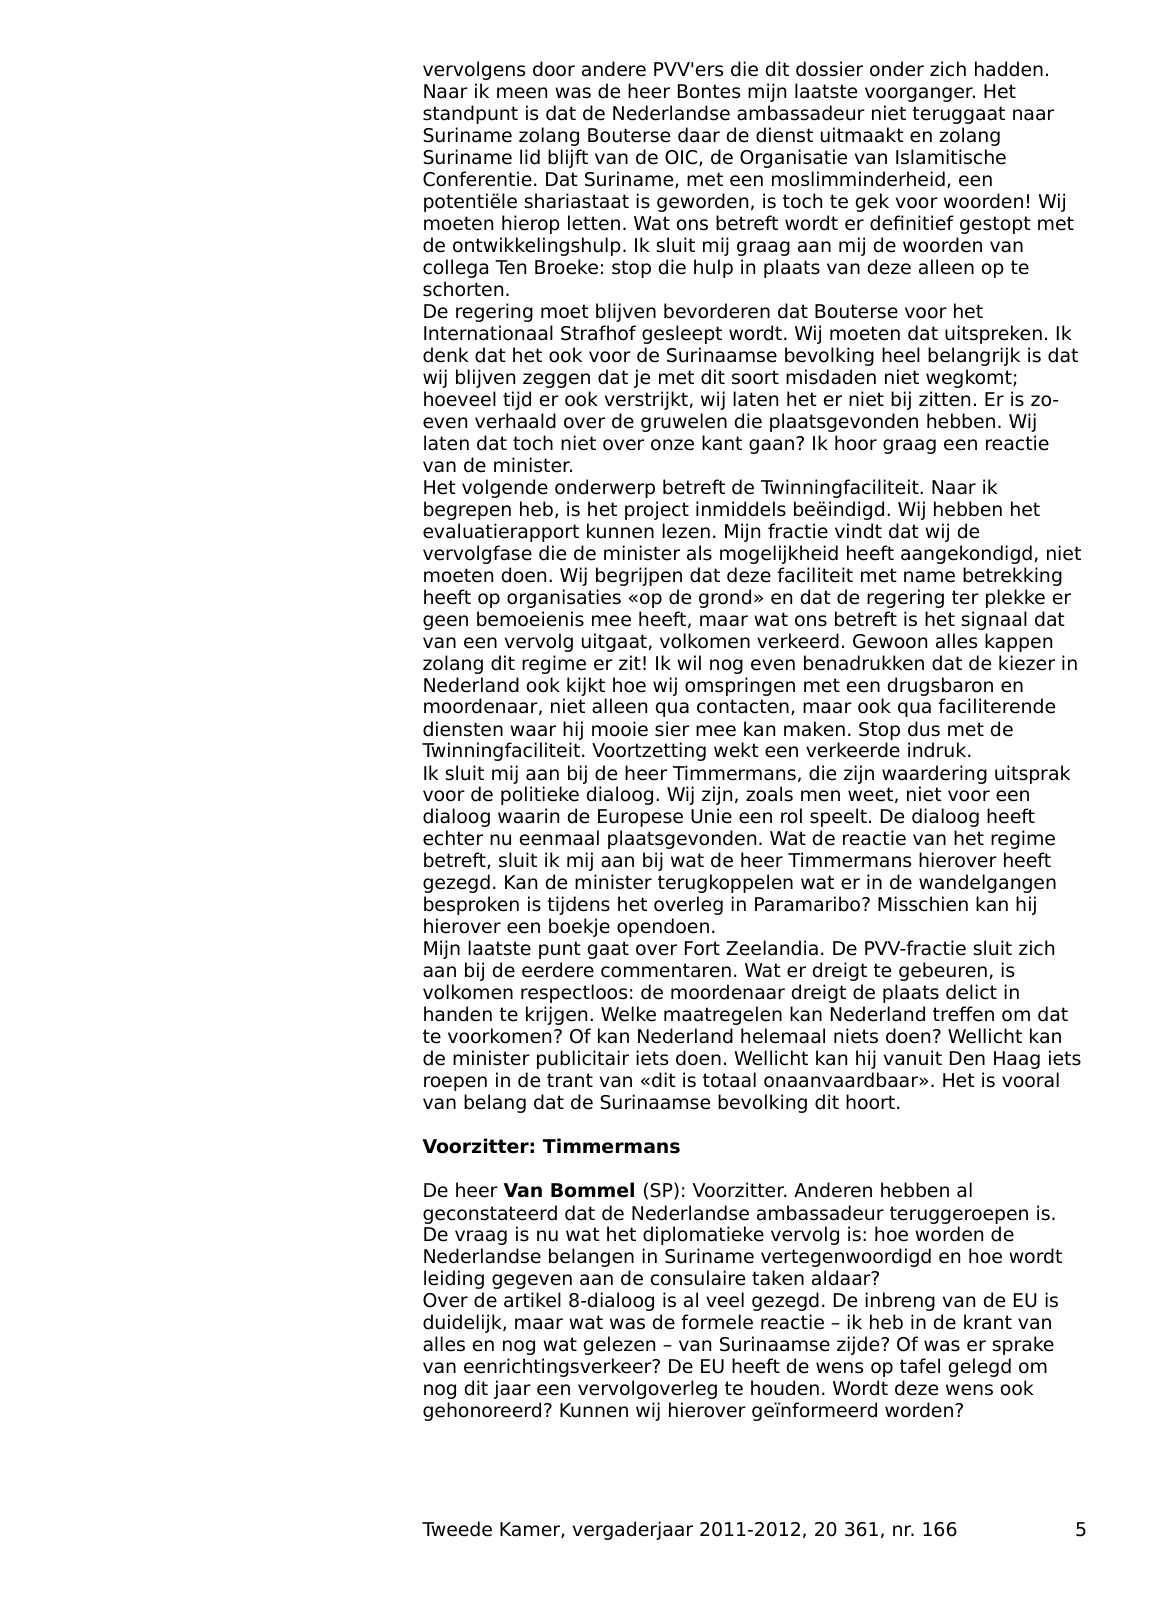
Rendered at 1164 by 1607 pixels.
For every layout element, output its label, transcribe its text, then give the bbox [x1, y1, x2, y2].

text De heer Van Bommel (SP): Voorzitter. Anderen hebben al geconstateerd dat de Nederlandse ambassadeur teruggeroepen is. De vraag is nu wat het diplomatieke vervolg is: hoe worden de Nederlandse belangen in Suriname vertegenwoordigd en hoe wordt leiding gegeven aan de consulaire taken aldaar? [422, 1180, 1087, 1290]
text Over de artikel 8-dialoog is al veel gezegd. De inbreng van de EU is duidelijk, maar wat was de formele reactie – ik heb in de krant van alles en nog wat gelezen – van Surinaamse zijde? Of was er sprake van eenrichtingsverkeer? De EU heeft de wens op tafel gelegd om nog dit jaar een vervolgoverleg te houden. Wordt deze wens ook gehonoreerd? Kunnen wij hierover geïnformeerd worden? [422, 1290, 1087, 1422]
text Ik sluit mij aan bij de heer Timmermans, die zijn waardering uitsprak voor de politieke dialoog. Wij zijn, zoals men weet, niet voor een dialoog waarin de Europese Unie een rol speelt. De dialoog heeft echter nu eenmaal plaatsgevonden. Wat de reactie van het regime betreft, sluit ik mij aan bij wat de heer Timmermans hierover heeft gezegd. Kan de minister terugkoppelen wat er in de wandelgangen besproken is tijdens het overleg in Paramaribo? Misschien kan hij hierover een boekje opendoen. [422, 762, 1087, 938]
text Het volgende onderwerp betreft de Twinningfaciliteit. Naar ik begrepen heb, is het project inmiddels beëindigd. Wij hebben het evaluatierapport kunnen lezen. Mijn fractie vindt dat wij de vervolgfase die de minister als mogelijkheid heeft aangekondigd, niet moeten doen. Wij begrijpen dat deze faciliteit met name betrekking heeft op organisaties «op de grond» en dat de regering ter plekke er geen bemoeienis mee heeft, maar wat ons betreft is het signaal dat van een vervolg uitgaat, volkomen verkeerd. Gewoon alles kappen zolang dit regime er zit! Ik wil nog even benadrukken dat de kiezer in Nederland ook kijkt hoe wij omspringen met een drugsbaron en moordenaar, niet alleen qua contacten, maar ook qua faciliterende diensten waar hij mooie sier mee kan maken. Stop dus met de Twinningfaciliteit. Voortzetting wekt een verkeerde indruk. [422, 477, 1087, 762]
subtitle Voorzitter: Timmermans [422, 1136, 1087, 1158]
text Mijn laatste punt gaat over Fort Zeelandia. De PVV-fractie sluit zich aan bij de eerdere commentaren. Wat er dreigt te gebeuren, is volkomen respectloos: de moordenaar dreigt de plaats delict in handen te krijgen. Welke maatregelen kan Nederland treffen om dat te voorkomen? Of kan Nederland helemaal niets doen? Wellicht kan de minister publicitair iets doen. Wellicht kan hij vanuit Den Haag iets roepen in de trant van «dit is totaal onaanvaardbaar». Het is vooral van belang dat de Surinaamse bevolking dit hoort. [422, 938, 1087, 1114]
text vervolgens door andere PVV'ers die dit dossier onder zich hadden. Naar ik meen was de heer Bontes mijn laatste voorganger. Het standpunt is dat de Nederlandse ambassadeur niet teruggaat naar Suriname zolang Bouterse daar de dienst uitmaakt en zolang Suriname lid blijft van de OIC, de Organisatie van Islamitische Conferentie. Dat Suriname, met een moslimminderheid, een potentiële shariastaat is geworden, is toch te gek voor woorden! Wij moeten hierop letten. Wat ons betreft wordt er definitief gestopt met de ontwikkelingshulp. Ik sluit mij graag aan mij de woorden van collega Ten Broeke: stop die hulp in plaats van deze alleen op te schorten. [422, 59, 1087, 301]
text De regering moet blijven bevorderen dat Bouterse voor het Internationaal Strafhof gesleept wordt. Wij moeten dat uitspreken. Ik denk dat het ook voor de Surinaamse bevolking heel belangrijk is dat wij blijven zeggen dat je met dit soort misdaden niet wegkomt; hoeveel tijd er ook verstrijkt, wij laten het er niet bij zitten. Er is zo-even verhaald over de gruwelen die plaatsgevonden hebben. Wij laten dat toch niet over onze kant gaan? Ik hoor graag een reactie van de minister. [422, 301, 1087, 477]
